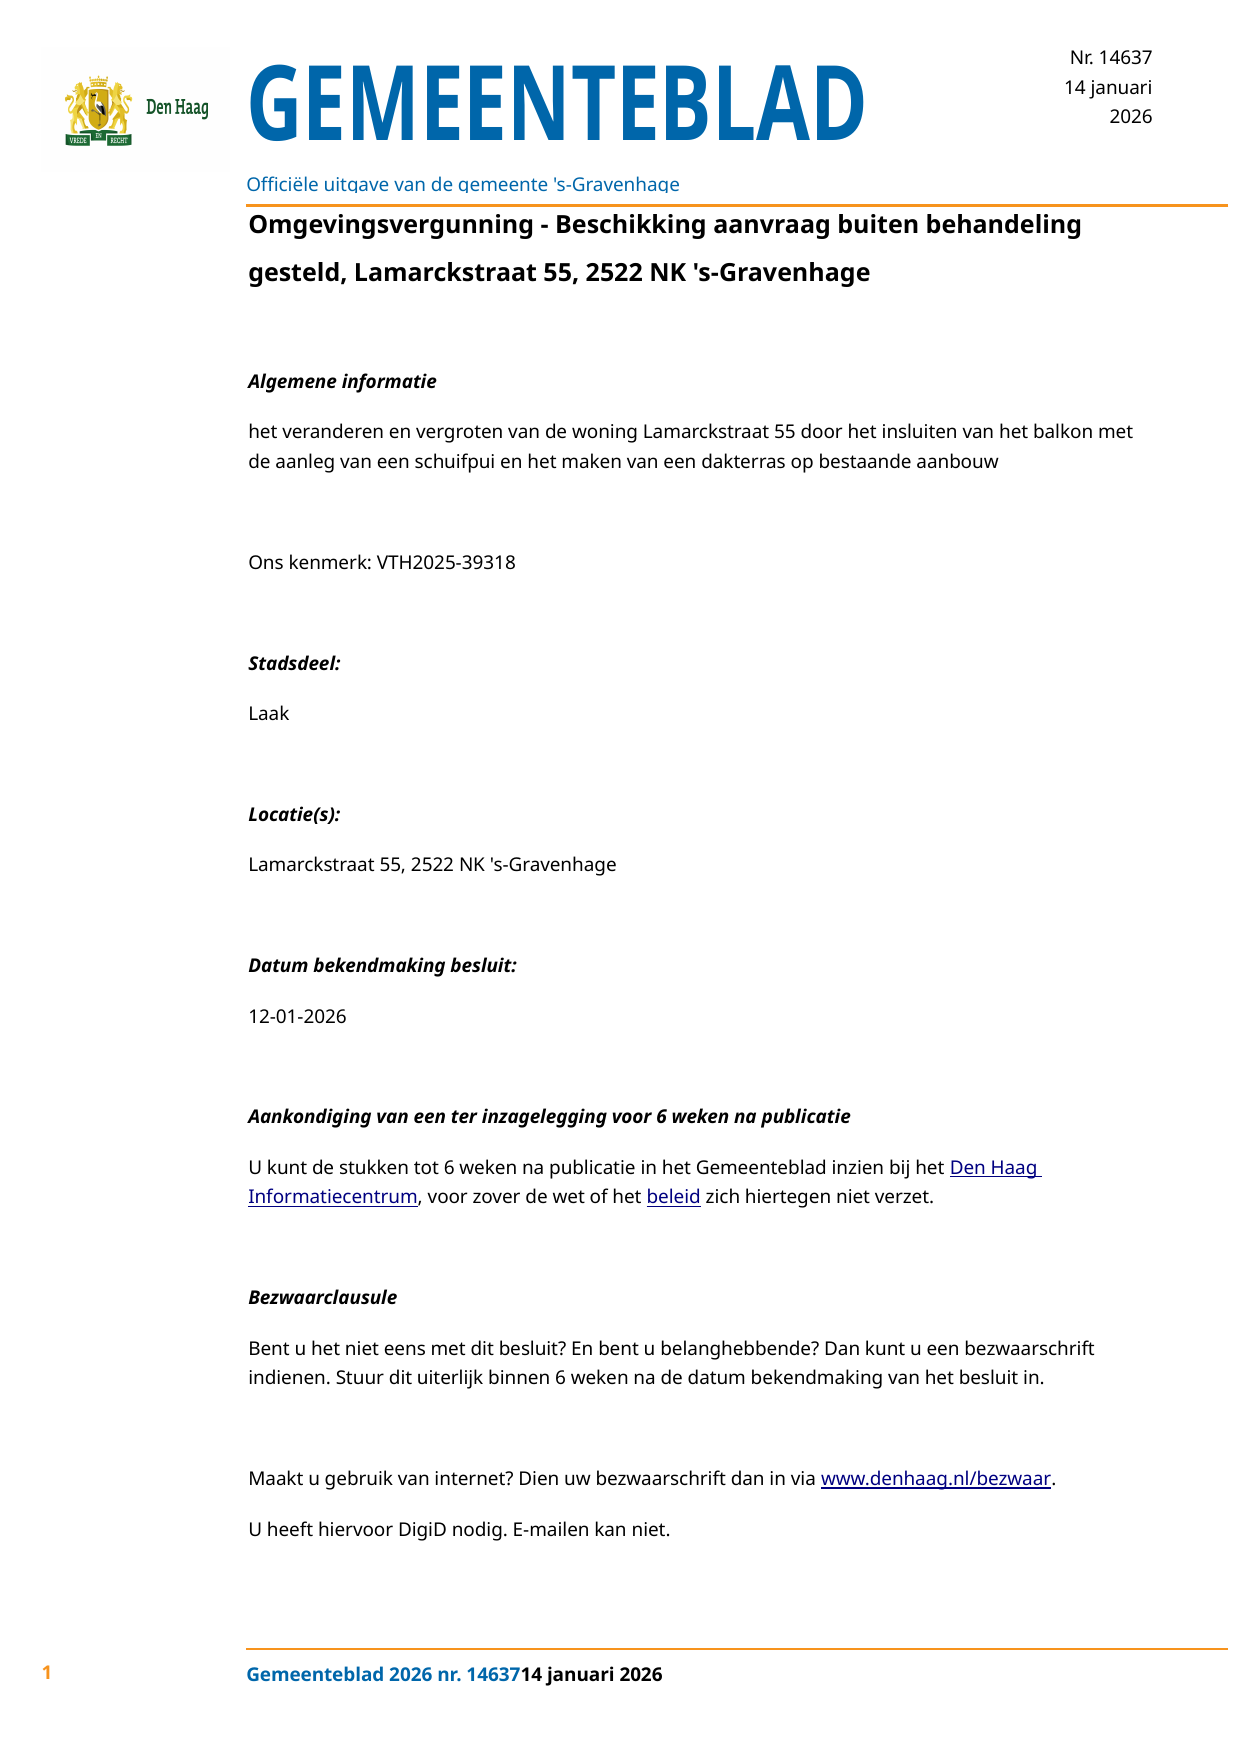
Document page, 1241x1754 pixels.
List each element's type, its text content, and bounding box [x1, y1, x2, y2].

text Bezwaarclausule [248, 1284, 1152, 1310]
text 12-01-2026 [248, 1003, 1152, 1029]
text Lamarckstraat 55, 2522 NK 's-Gravenhage [248, 852, 1152, 877]
text Bent u het niet eens met dit besluit? En bent u belanghebbende? Dan kunt u een bezwaarschrift indienen. Stuur dit uiterlijk binnen 6 weken na de datum bekendmaking van het besluit in. [248, 1335, 1152, 1390]
text Omgevingsvergunning - Beschikking aanvraag buiten behandeling gesteld, Lamarckstraat 55, 2522 NK 's-Gravenhage [248, 207, 1152, 288]
text het veranderen en vergroten van de woning Lamarckstraat 55 door het insluiten van het balkon met de aanleg van een schuifpui en het maken van een dakterras op bestaande aanbouw [248, 419, 1152, 474]
text Algemene informatie [248, 368, 1152, 394]
text Datum bekendmaking besluit: [248, 952, 1152, 978]
text Locatie(s): [248, 801, 1152, 827]
text U kunt de stukken tot 6 weken na publicatie in het Gemeenteblad inzien bij het Den Haag Informatiecentrum, voor zover de wet of het beleid zich hiertegen niet verzet. [248, 1154, 1152, 1209]
text Aankondiging van een ter inzagelegging voor 6 weken na publicatie [248, 1104, 1152, 1129]
text Laak [248, 700, 1152, 726]
text U heeft hiervoor DigiD nodig. E-mailen kan niet. [248, 1516, 1152, 1542]
text Maakt u gebruik van internet? Dien uw bezwaarschrift dan in via www.denhaag.nl/bezwaar. [248, 1465, 1152, 1491]
text Stadsdeel: [248, 650, 1152, 676]
picture [41, 47, 231, 172]
text Ons kenmerk: VTH2025-39318 [248, 549, 1152, 575]
